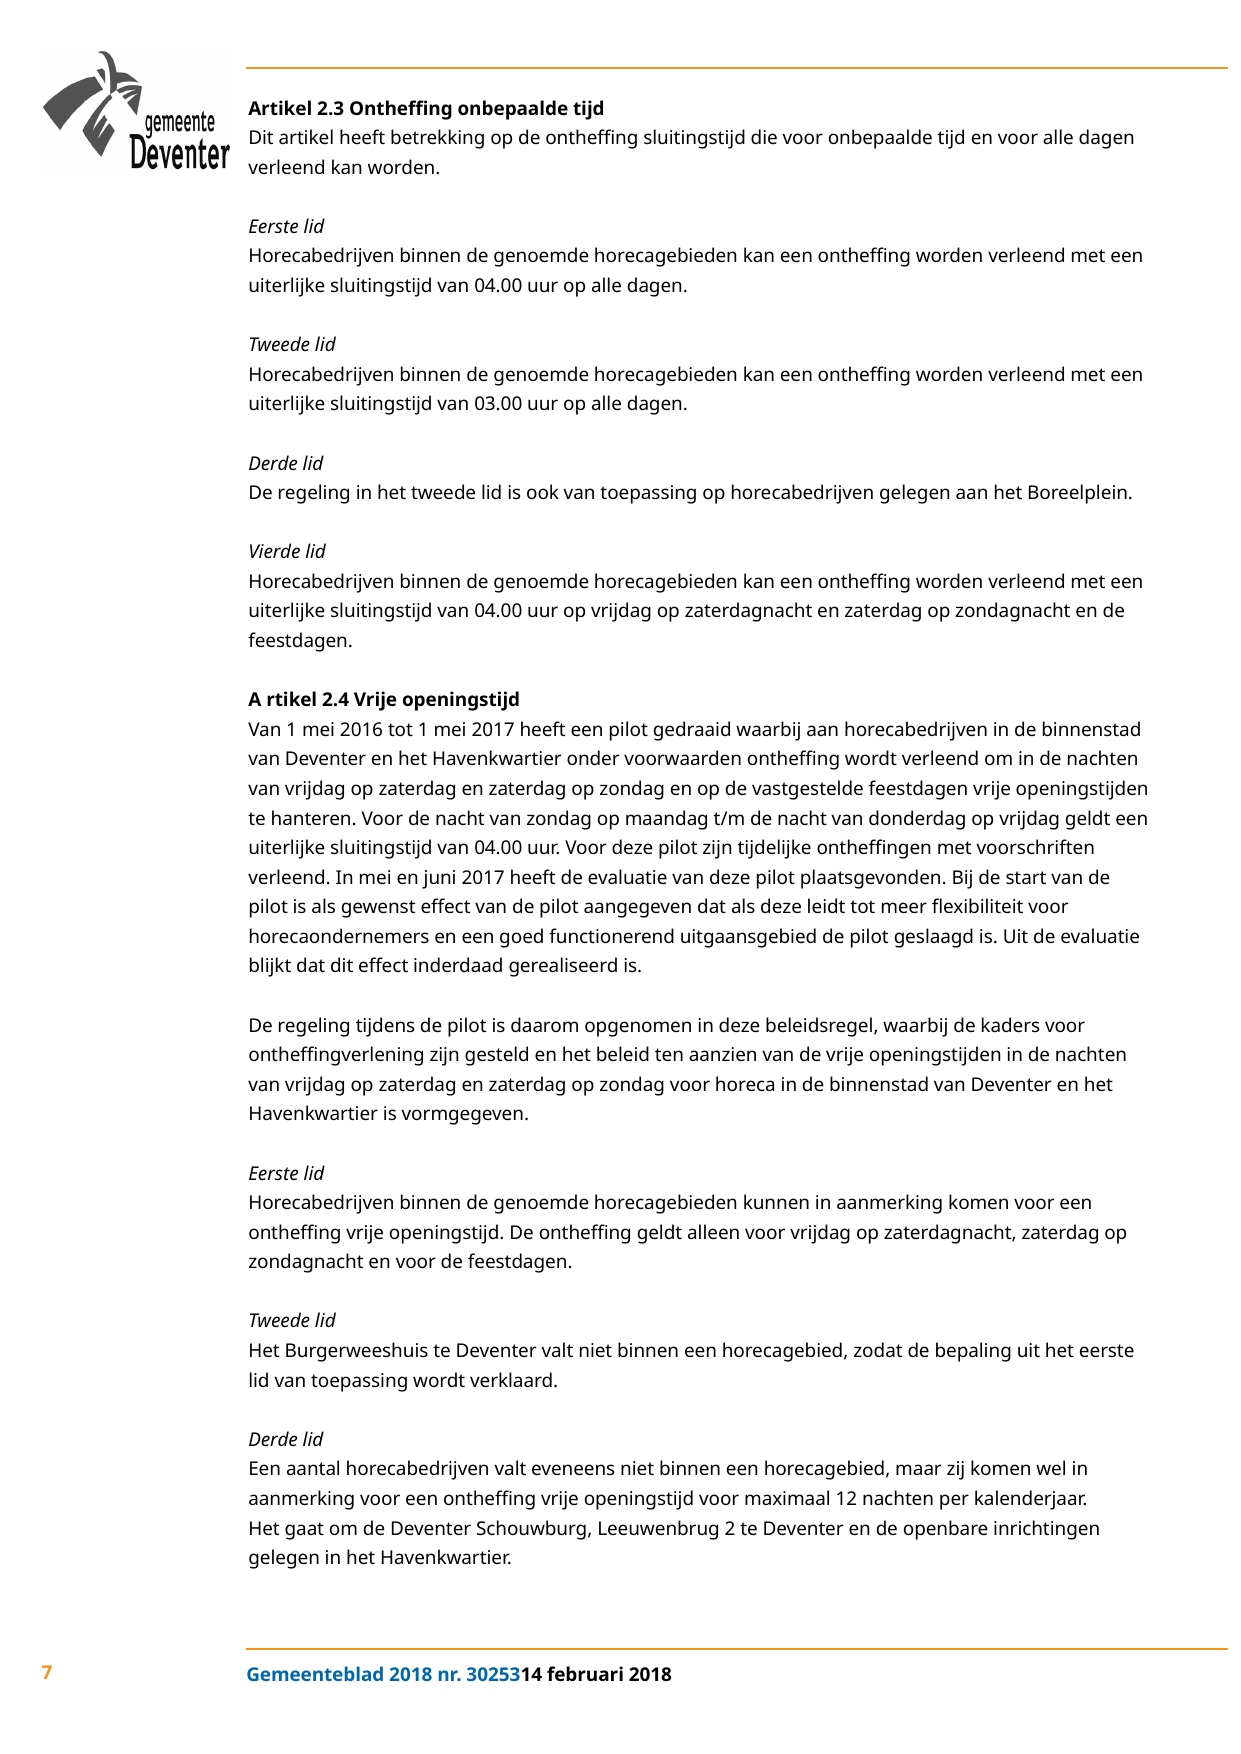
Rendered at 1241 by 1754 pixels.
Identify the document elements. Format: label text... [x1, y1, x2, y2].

text Dit artikel heeft betrekking op de ontheffing sluitingstijd die voor onbepaalde tijd en voor alle dagen verleend kan worden. [248, 124, 1152, 180]
text Artikel 2.3 Ontheffing onbepaalde tijd [248, 95, 1152, 121]
text Vierde lid [248, 538, 1152, 564]
text De regeling in het tweede lid is ook van toepassing op horecabedrijven gelegen aan het Boreelplein. [248, 479, 1152, 505]
text Een aantal horecabedrijven valt eveneens niet binnen een horecagebied, maar zij komen wel in aanmerking voor een ontheffing vrije openingstijd voor maximaal 12 nachten per kalenderjaar. [248, 1456, 1152, 1511]
text De regeling tijdens de pilot is daarom opgenomen in deze beleidsregel, waarbij de kaders voor ontheffingverlening zijn gesteld en het beleid ten aanzien van de vrije openingstijden in de nachten van vrijdag op zaterdag en zaterdag op zondag voor horeca in de binnenstad van Deventer en het Havenkwartier is vormgegeven. [248, 1012, 1152, 1126]
picture [41, 47, 231, 172]
text Horecabedrijven binnen de genoemde horecagebieden kunnen in aanmerking komen voor een ontheffing vrije openingstijd. De ontheffing geldt alleen voor vrijdag op zaterdagnacht, zaterdag op zondagnacht en voor de feestdagen. [248, 1189, 1152, 1274]
text Eerste lid [248, 213, 1152, 239]
text Derde lid [248, 1426, 1152, 1452]
text Van 1 mei 2016 tot 1 mei 2017 heeft een pilot gedraaid waarbij aan horecabedrijven in de binnenstad van Deventer en het Havenkwartier onder voorwaarden ontheffing wordt verleend om in de nachten van vrijdag op zaterdag en zaterdag op zondag en op de vastgestelde feestdagen vrije openingstijden te hanteren. Voor de nacht van zondag op maandag t/m de nacht van donderdag op vrijdag geldt een uiterlijke sluitingstijd van 04.00 uur. Voor deze pilot zijn tijdelijke ontheffingen met voorschriften verleend. In mei en juni 2017 heeft de evaluatie van deze pilot plaatsgevonden. Bij de start van de pilot is als gewenst effect van de pilot aangegeven dat als deze leidt tot meer flexibiliteit voor horecaondernemers en een goed functionerend uitgaansgebied de pilot geslaagd is. Uit de evaluatie blijkt dat dit effect inderdaad gerealiseerd is. [248, 716, 1152, 978]
text Tweede lid [248, 331, 1152, 357]
text Het gaat om de Deventer Schouwburg, Leeuwenbrug 2 te Deventer en de openbare inrichtingen gelegen in het Havenkwartier. [248, 1515, 1152, 1570]
text Horecabedrijven binnen de genoemde horecagebieden kan een ontheffing worden verleend met een uiterlijke sluitingstijd van 04.00 uur op vrijdag op zaterdagnacht en zaterdag op zondagnacht en de feestdagen. [248, 568, 1152, 653]
text Derde lid [248, 450, 1152, 476]
text Eerste lid [248, 1160, 1152, 1186]
text Horecabedrijven binnen de genoemde horecagebieden kan een ontheffing worden verleend met een uiterlijke sluitingstijd van 04.00 uur op alle dagen. [248, 243, 1152, 298]
text A rtikel 2.4 Vrije openingstijd [248, 686, 1152, 712]
text Horecabedrijven binnen de genoemde horecagebieden kan een ontheffing worden verleend met een uiterlijke sluitingstijd van 03.00 uur op alle dagen. [248, 361, 1152, 416]
text Het Burgerweeshuis te Deventer valt niet binnen een horecagebied, zodat de bepaling uit het eerste lid van toepassing wordt verklaard. [248, 1337, 1152, 1393]
text Tweede lid [248, 1308, 1152, 1333]
